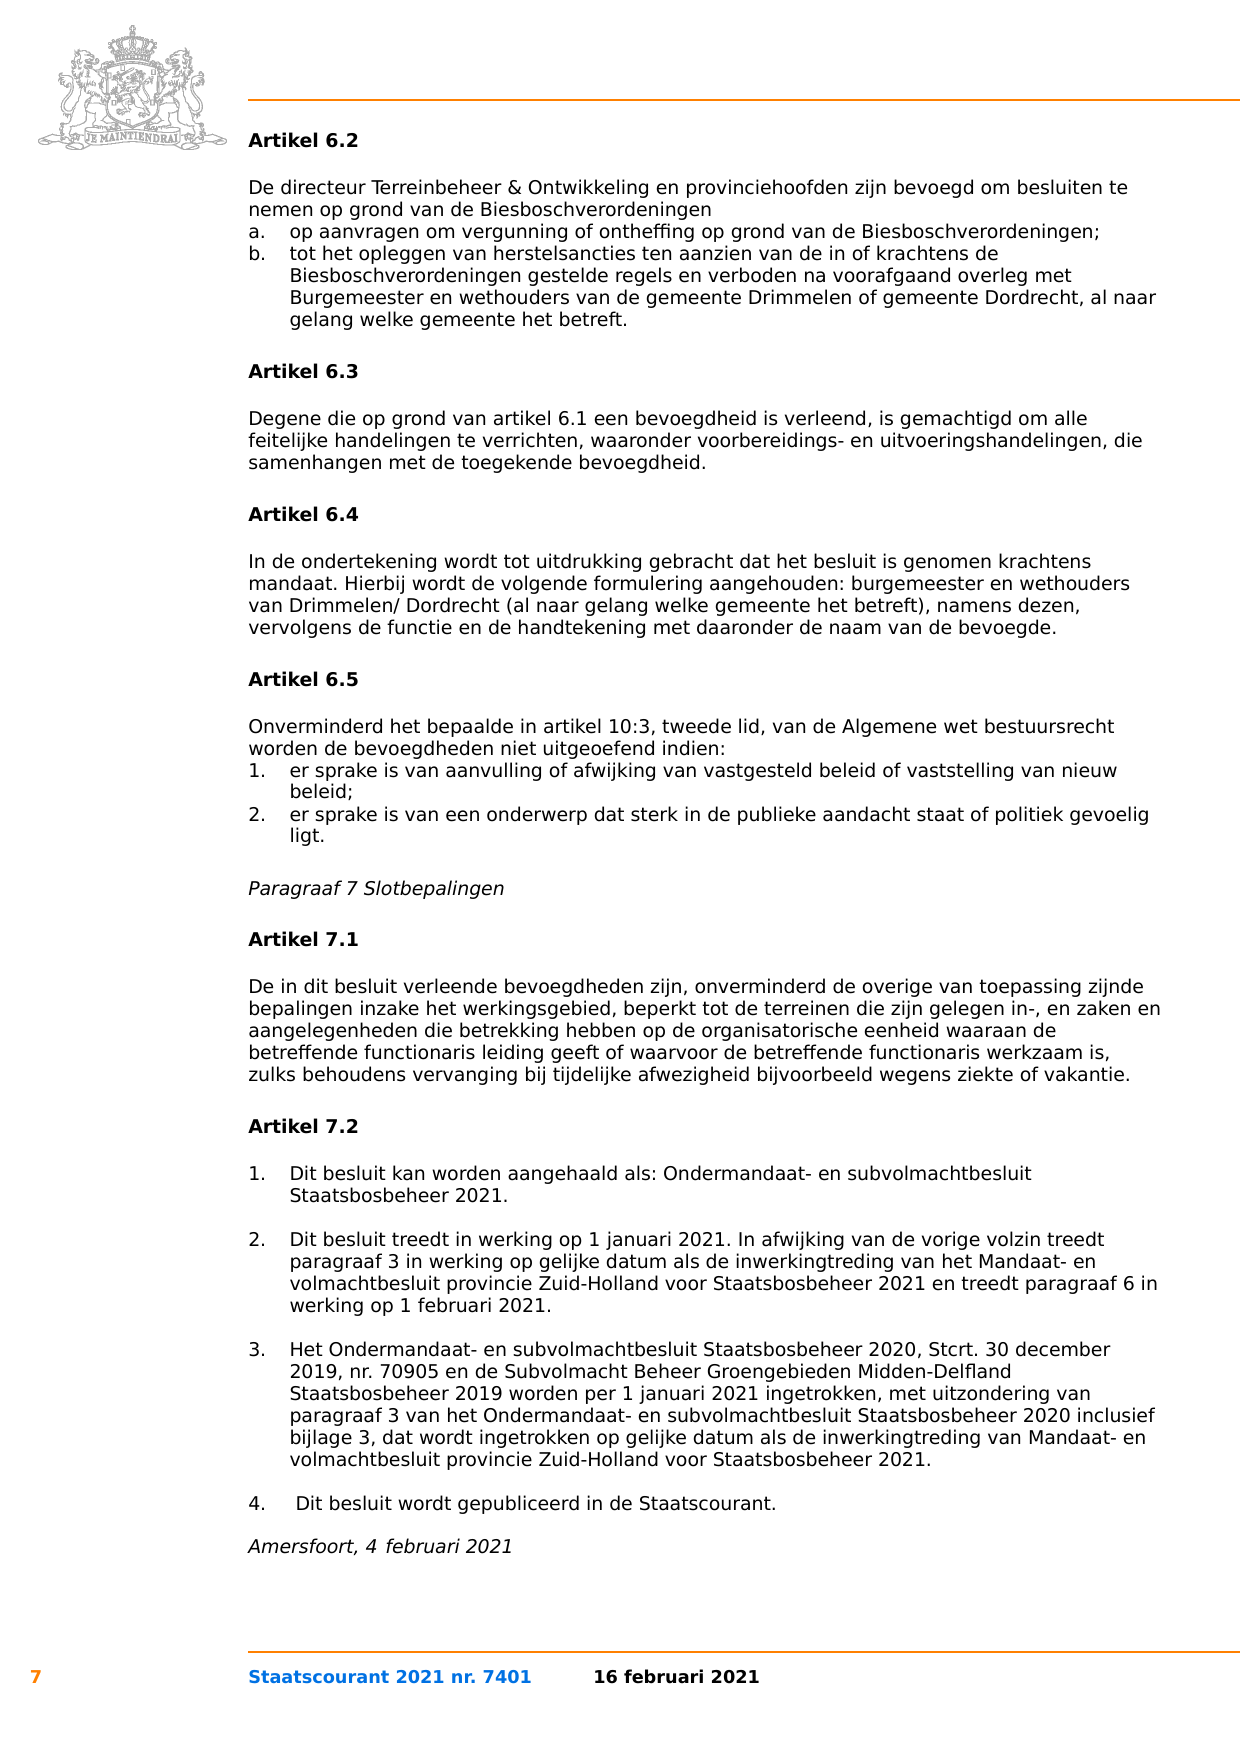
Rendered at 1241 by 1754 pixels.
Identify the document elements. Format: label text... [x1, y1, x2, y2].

subtitle Paragraaf 7 Slotbepalingen [248, 877, 1163, 899]
text 1. Dit besluit kan worden aangehaald als: Ondermandaat- en subvolmachtbesluit Staatsbosbeheer 2021. [248, 1163, 1163, 1207]
text 2. Dit besluit treedt in werking op 1 januari 2021. In afwijking van de vorige volzin treedt paragraaf 3 in werking op gelijke datum als de inwerkingtreding van het Mandaat- en volmachtbesluit provincie Zuid-Holland voor Staatsbosbeheer 2021 en treedt paragraaf 6 in werking op 1 februari 2021. [248, 1229, 1163, 1317]
text Onverminderd het bepaalde in artikel 10:3, tweede lid, van de Algemene wet bestuursrecht worden de bevoegdheden niet uitgeoefend indien: [248, 716, 1163, 759]
text 2. er sprake is van een onderwerp dat sterk in de publieke aandacht staat of politiek gevoelig ligt. [248, 803, 1163, 847]
text Amersfoort, 4 februari 2021 [248, 1536, 1163, 1558]
text 1. er sprake is van aanvulling of afwijking van vastgesteld beleid of vaststelling van nieuw beleid; [248, 759, 1163, 803]
text De in dit besluit verleende bevoegdheden zijn, onverminderd de overige van toepassing zijnde bepalingen inzake het werkingsgebied, beperkt tot de terreinen die zijn gelegen in-, en zaken en aangelegenheden die betrekking hebben op de organisatorische eenheid waaraan de betreffende functionaris leiding geeft of waarvoor de betreffende functionaris werkzaam is, zulks behoudens vervanging bij tijdelijke afwezigheid bijvoorbeeld wegens ziekte of vakantie. [248, 976, 1163, 1086]
text b. tot het opleggen van herstelsancties ten aanzien van de in of krachtens de Biesboschverordeningen gestelde regels en verboden na voorafgaand overleg met Burgemeester en wethouders van de gemeente Drimmelen of gemeente Dordrecht, al naar gelang welke gemeente het betreft. [248, 243, 1163, 331]
subtitle Artikel 7.1 [248, 929, 1163, 951]
subtitle Artikel 6.3 [248, 361, 1163, 383]
text 4. Dit besluit wordt gepubliceerd in de Staatscourant. [248, 1493, 1163, 1514]
text a. op aanvragen om vergunning of ontheffing op grond van de Biesboschverordeningen; [248, 221, 1163, 243]
picture [38, 25, 227, 150]
text 3. Het Ondermandaat- en subvolmachtbesluit Staatsbosbeheer 2020, Stcrt. 30 december 2019, nr. 70905 en de Subvolmacht Beheer Groengebieden Midden-Delfland Staatsbosbeheer 2019 worden per 1 januari 2021 ingetrokken, met uitzondering van paragraaf 3 van het Ondermandaat- en subvolmachtbesluit Staatsbosbeheer 2020 inclusief bijlage 3, dat wordt ingetrokken op gelijke datum als de inwerkingtreding van Mandaat- en volmachtbesluit provincie Zuid-Holland voor Staatsbosbeheer 2021. [248, 1339, 1163, 1471]
subtitle Artikel 6.4 [248, 504, 1163, 526]
subtitle Artikel 6.5 [248, 668, 1163, 691]
subtitle Artikel 7.2 [248, 1116, 1163, 1138]
text De directeur Terreinbeheer & Ontwikkeling en provinciehoofden zijn bevoegd om besluiten te nemen op grond van de Biesboschverordeningen [248, 177, 1163, 221]
text Degene die op grond van artikel 6.1 een bevoegdheid is verleend, is gemachtigd om alle feitelijke handelingen te verrichten, waaronder voorbereidings- en uitvoeringshandelingen, die samenhangen met de toegekende bevoegdheid. [248, 408, 1163, 474]
subtitle Artikel 6.2 [248, 130, 1163, 152]
text In de ondertekening wordt tot uitdrukking gebracht dat het besluit is genomen krachtens mandaat. Hierbij wordt de volgende formulering aangehouden: burgemeester en wethouders van Drimmelen/ Dordrecht (al naar gelang welke gemeente het betreft), namens dezen, vervolgens de functie en de handtekening met daaronder de naam van de bevoegde. [248, 551, 1163, 638]
